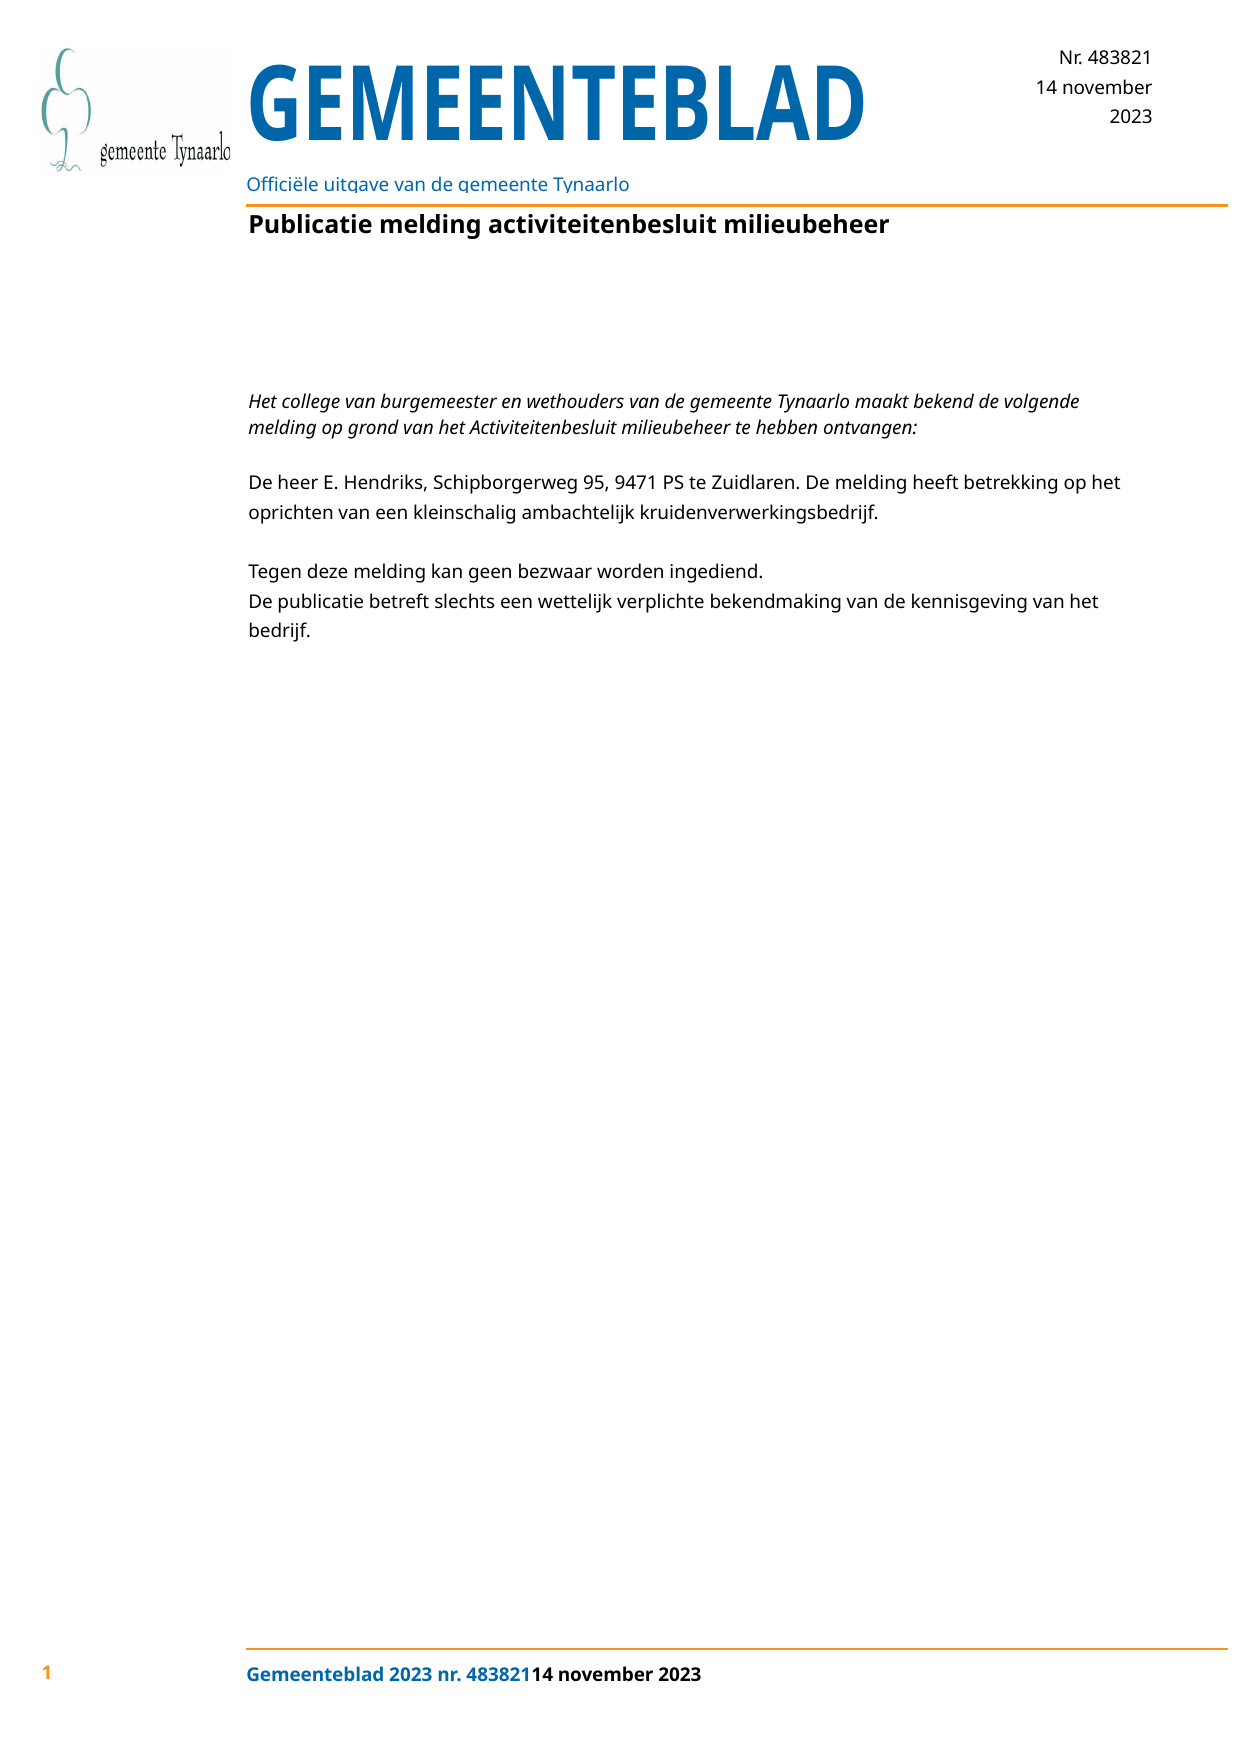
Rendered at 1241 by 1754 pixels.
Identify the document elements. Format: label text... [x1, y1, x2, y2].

text Publicatie melding activiteitenbesluit milieubeheer [248, 207, 1152, 241]
text Tegen deze melding kan geen bezwaar worden ingediend. [248, 558, 1152, 584]
text De publicatie betreft slechts een wettelijk verplichte bekendmaking van de kennisgeving van het bedrijf. [248, 588, 1152, 643]
text Het college van burgemeester en wethouders van de gemeente Tynaarlo maakt bekend de volgende melding op grond van het Activiteitenbesluit milieubeheer te hebben ontvangen: [248, 388, 1152, 440]
picture [41, 47, 231, 172]
text De heer E. Hendriks, Schipborgerweg 95, 9471 PS te Zuidlaren. De melding heeft betrekking op het oprichten van een kleinschalig ambachtelijk kruidenverwerkingsbedrijf. [248, 469, 1152, 525]
